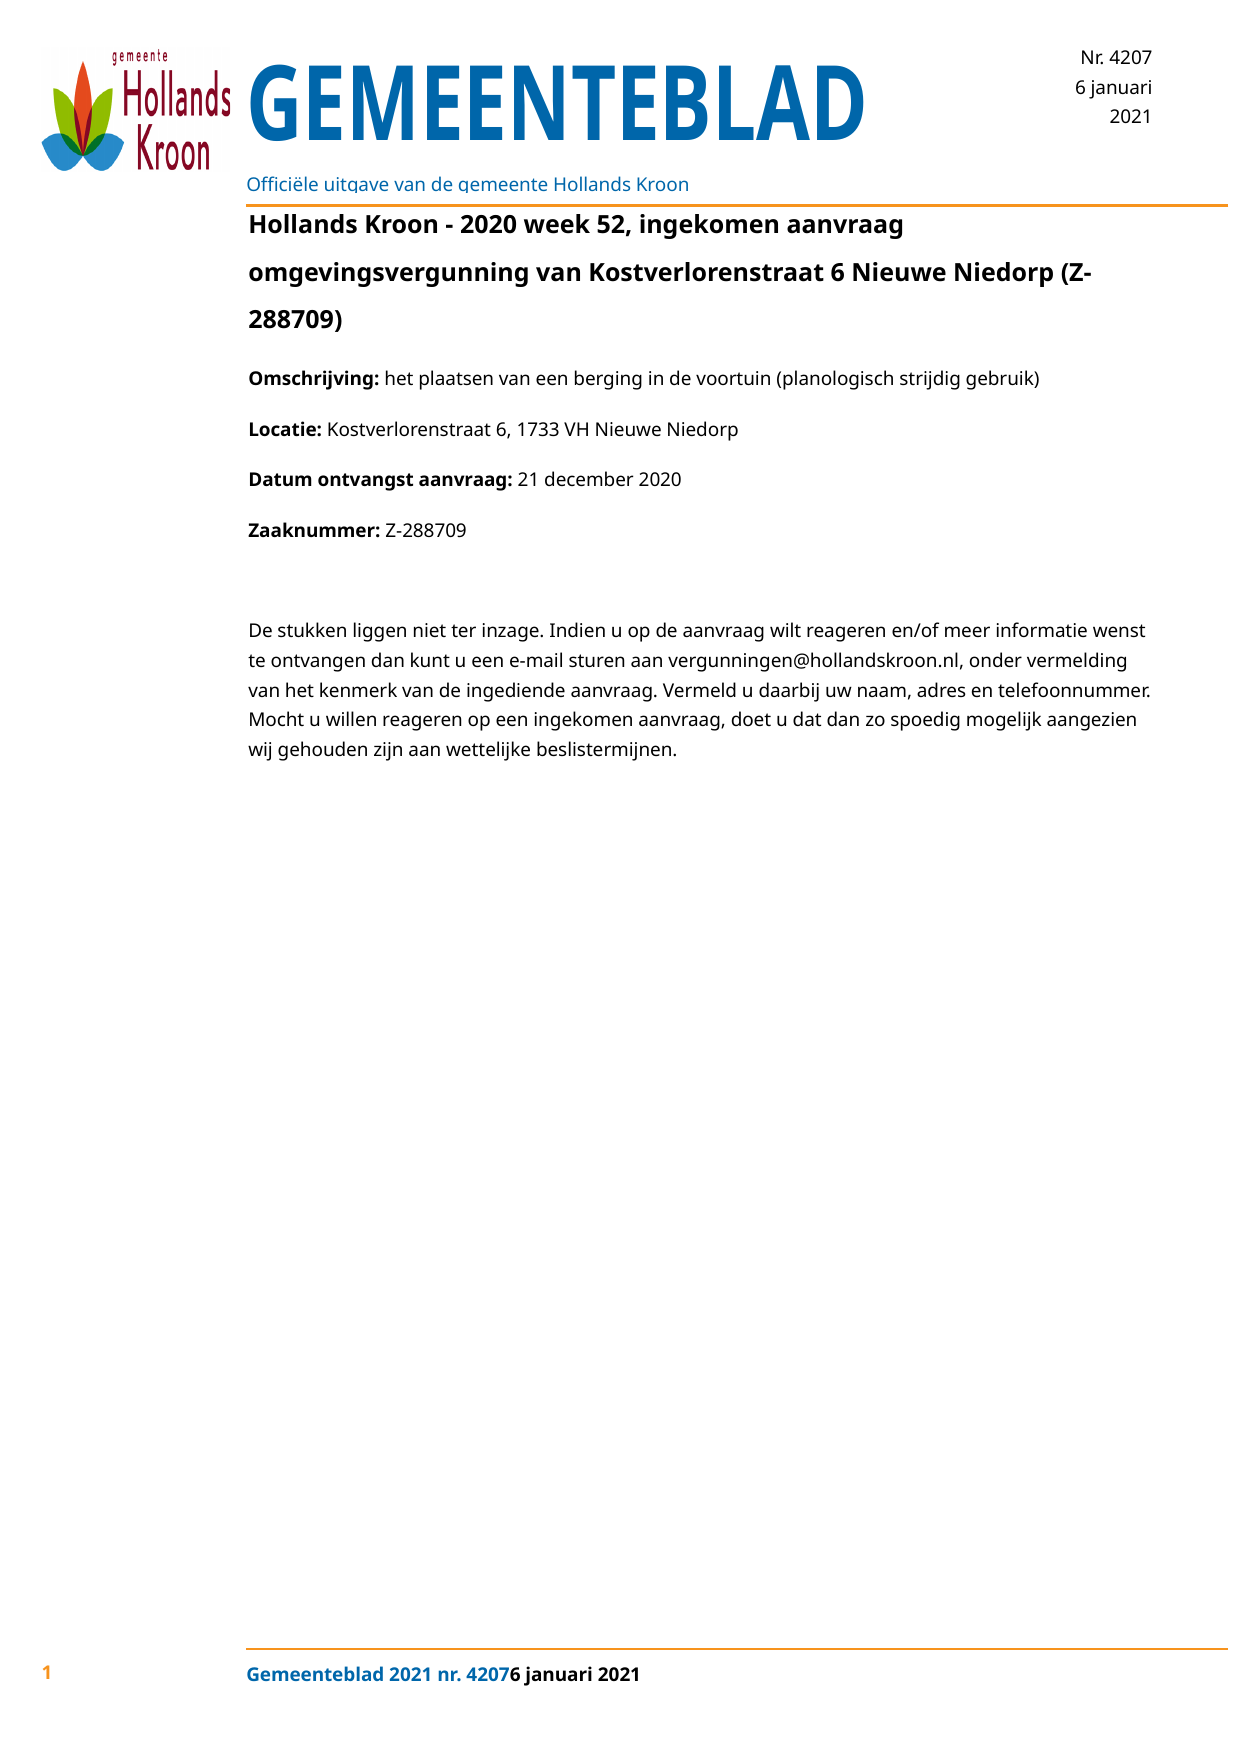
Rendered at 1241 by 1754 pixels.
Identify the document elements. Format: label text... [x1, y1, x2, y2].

text De stukken liggen niet ter inzage. Indien u op de aanvraag wilt reageren en/of meer informatie wenst te ontvangen dan kunt u een e-mail sturen aan vergunningen@hollandskroon.nl, onder vermelding van het kenmerk van de ingediende aanvraag. Vermeld u daarbij uw naam, adres en telefoonnummer. Mocht u willen reageren op een ingekomen aanvraag, doet u dat dan zo spoedig mogelijk aangezien wij gehouden zijn aan wettelijke beslistermijnen. [248, 618, 1152, 762]
picture [41, 47, 231, 172]
text Datum ontvangst aanvraag: 21 december 2020 [248, 466, 1152, 492]
text Locatie: Kostverlorenstraat 6, 1733 VH Nieuwe Niedorp [248, 416, 1152, 442]
text Zaaknummer: Z-288709 [248, 517, 1152, 542]
text Omschrijving: het plaatsen van een berging in de voortuin (planologisch strijdig gebruik) [248, 366, 1152, 391]
text Hollands Kroon - 2020 week 52, ingekomen aanvraag omgevingsvergunning van Kostverlorenstraat 6 Nieuwe Niedorp (Z-288709) [248, 207, 1152, 336]
